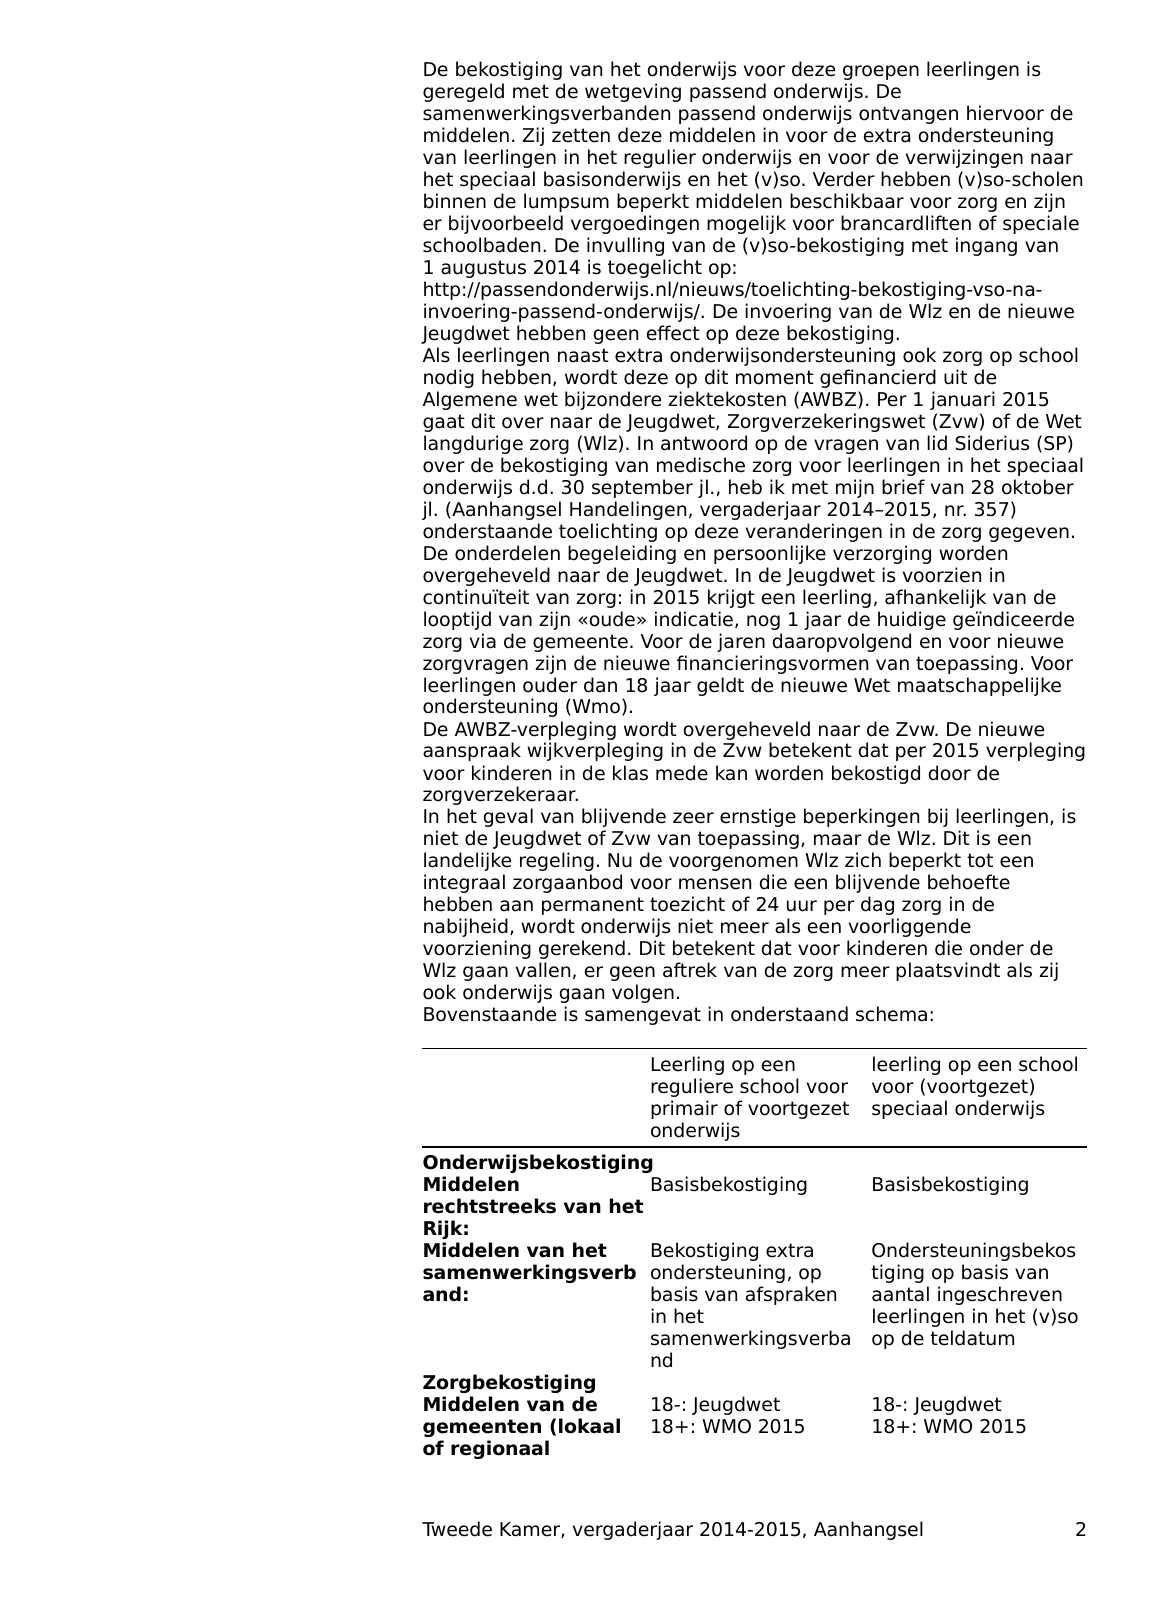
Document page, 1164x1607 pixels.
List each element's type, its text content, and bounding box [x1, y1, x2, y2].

table_cell Basisbekostiging [865, 1174, 1087, 1240]
table_cell Basisbekostiging [644, 1174, 865, 1240]
table_header leerling op een school voor (voortgezet) speciaal onderwijs [865, 1049, 1087, 1146]
table_cell Middelen rechtstreeks van het Rijk: [422, 1174, 644, 1240]
table_cell 18-: Jeugdwet 18+: WMO 2015 [644, 1394, 865, 1460]
table_cell 18-: Jeugdwet 18+: WMO 2015 [865, 1394, 1087, 1460]
table_cell Middelen van het samenwerkingsverband: [422, 1240, 644, 1372]
text Bovenstaande is samengevat in onderstaand schema: [422, 1004, 1087, 1026]
text In het geval van blijvende zeer ernstige beperkingen bij leerlingen, is niet de Jeugdwet of Zvw van toepassing, maar de Wlz. Dit is een landelijke regeling. Nu de voorgenomen Wlz zich beperkt tot een integraal zorgaanbod voor mensen die een blijvende behoefte hebben aan permanent toezicht of 24 uur per dag zorg in de nabijheid, wordt onderwijs niet meer als een voorliggende voorziening gerekend. Dit betekent dat voor kinderen die onder de Wlz gaan vallen, er geen aftrek van de zorg meer plaatsvindt als zij ook onderwijs gaan volgen. [422, 806, 1087, 1004]
table_cell Zorgbekostiging [422, 1372, 1087, 1394]
table_header [422, 1049, 644, 1146]
table_cell Onderwijsbekostiging [422, 1148, 1087, 1174]
text De AWBZ-verpleging wordt overgeheveld naar de Zvw. De nieuwe aanspraak wijkverpleging in de Zvw betekent dat per 2015 verpleging voor kinderen in de klas mede kan worden bekostigd door de zorgverzekeraar. [422, 718, 1087, 806]
table_cell Middelen van de gemeenten (lokaal of regionaal [422, 1394, 644, 1460]
text De onderdelen begeleiding en persoonlijke verzorging worden overgeheveld naar de Jeugdwet. In de Jeugdwet is voorzien in continuïteit van zorg: in 2015 krijgt een leerling, afhankelijk van de looptijd van zijn «oude» indicatie, nog 1 jaar de huidige geïndiceerde zorg via de gemeente. Voor de jaren daaropvolgend en voor nieuwe zorgvragen zijn de nieuwe financieringsvormen van toepassing. Voor leerlingen ouder dan 18 jaar geldt de nieuwe Wet maatschappelijke ondersteuning (Wmo). [422, 543, 1087, 718]
text De bekostiging van het onderwijs voor deze groepen leerlingen is geregeld met de wetgeving passend onderwijs. De samenwerkingsverbanden passend onderwijs ontvangen hiervoor de middelen. Zij zetten deze middelen in voor de extra ondersteuning van leerlingen in het regulier onderwijs en voor de verwijzingen naar het speciaal basisonderwijs en het (v)so. Verder hebben (v)so-scholen binnen de lumpsum beperkt middelen beschikbaar voor zorg en zijn er bijvoorbeeld vergoedingen mogelijk voor brancardliften of speciale schoolbaden. De invulling van de (v)so-bekostiging met ingang van 1 augustus 2014 is toegelicht op: http://passendonderwijs.nl/nieuws/toelichting-bekostiging-vso-na-invoering-passend-onderwijs/. De invoering van de Wlz en de nieuwe Jeugdwet hebben geen effect op deze bekostiging. [422, 59, 1087, 345]
table_header Leerling op een reguliere school voor primair of voortgezet onderwijs [644, 1049, 865, 1146]
text Als leerlingen naast extra onderwijsondersteuning ook zorg op school nodig hebben, wordt deze op dit moment gefinancierd uit de Algemene wet bijzondere ziektekosten (AWBZ). Per 1 januari 2015 gaat dit over naar de Jeugdwet, Zorgverzekeringswet (Zvw) of de Wet langdurige zorg (Wlz). In antwoord op de vragen van lid Siderius (SP) over de bekostiging van medische zorg voor leerlingen in het speciaal onderwijs d.d. 30 september jl., heb ik met mijn brief van 28 oktober jl. (Aanhangsel Handelingen, vergaderjaar 2014–2015, nr. 357) onderstaande toelichting op deze veranderingen in de zorg gegeven. [422, 345, 1087, 543]
table_cell Ondersteuningsbekostiging op basis van aantal ingeschreven leerlingen in het (v)so op de teldatum [865, 1240, 1087, 1372]
table_cell Bekostiging extra ondersteuning, op basis van afspraken in het samenwerkingsverband [644, 1240, 865, 1372]
